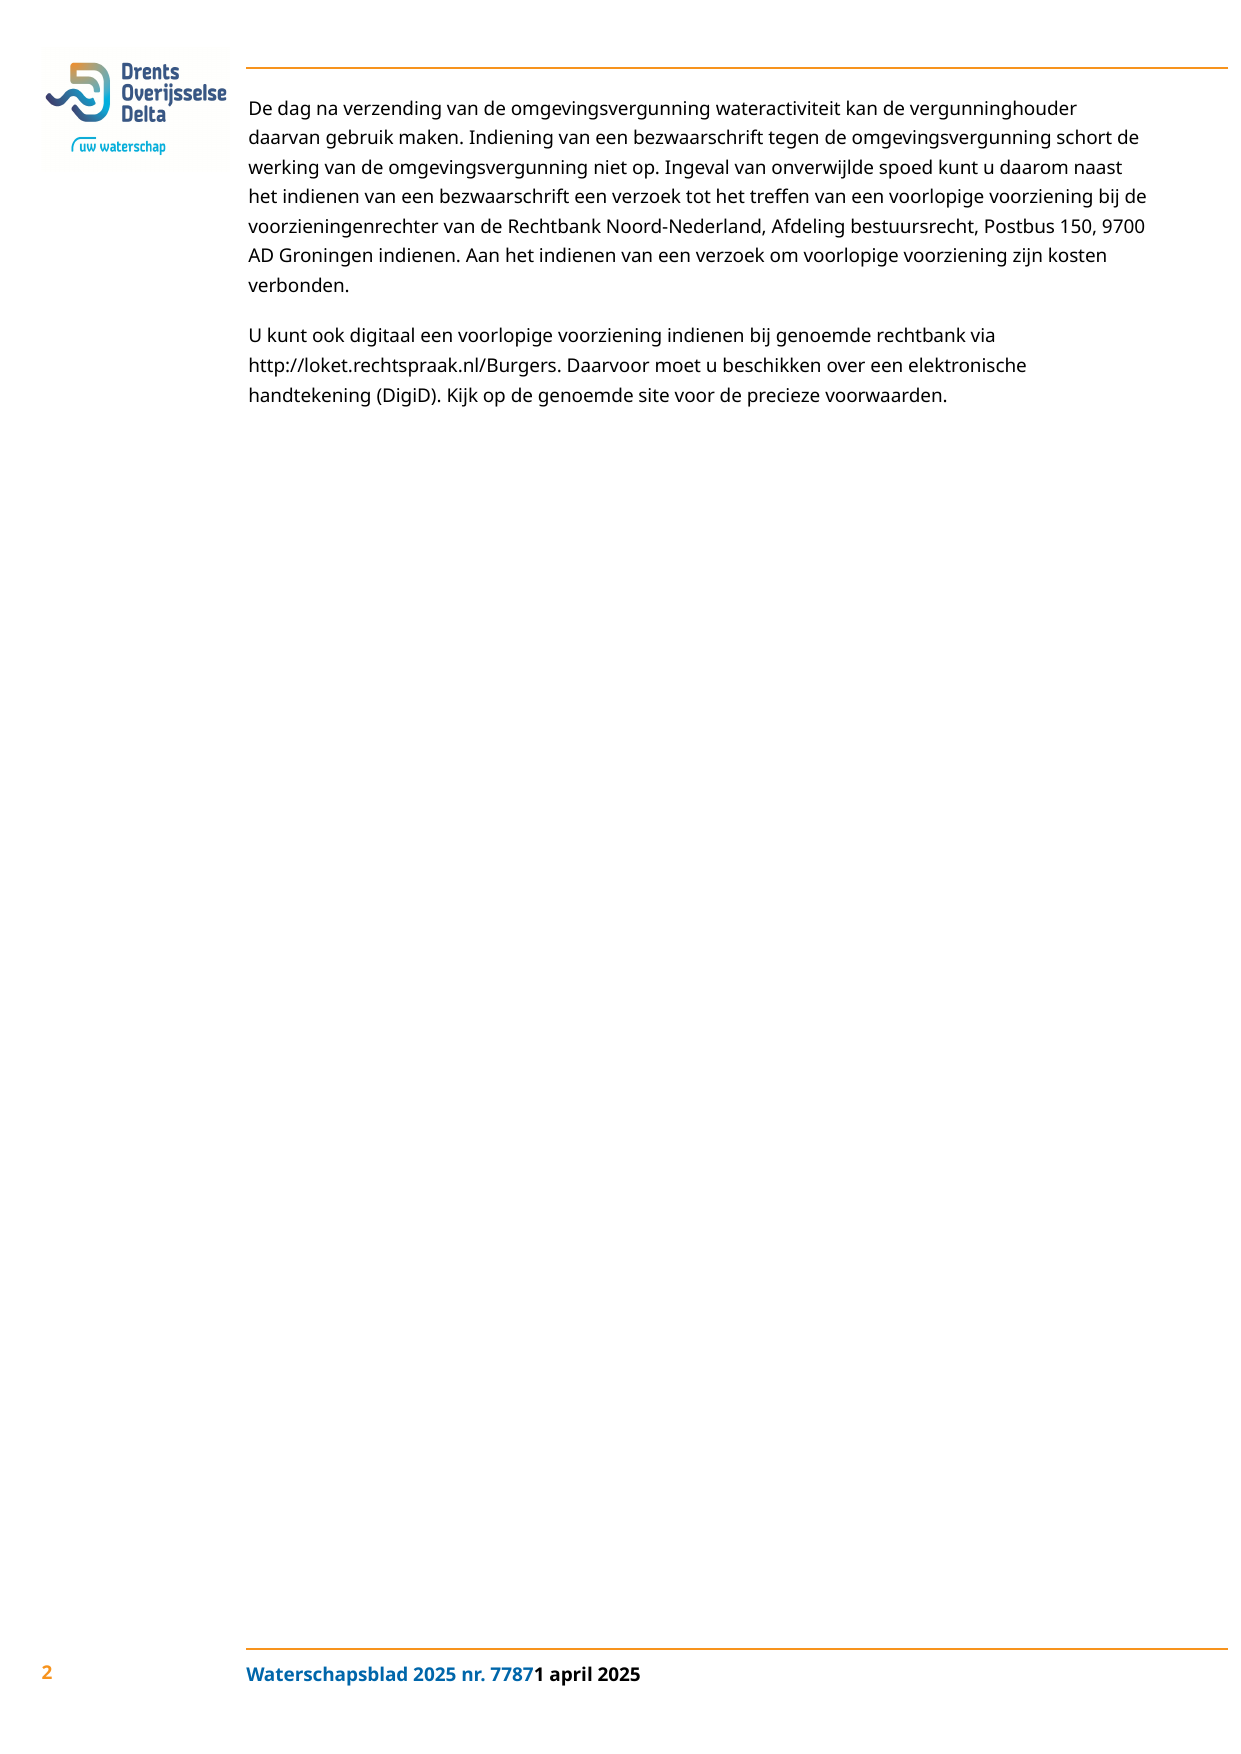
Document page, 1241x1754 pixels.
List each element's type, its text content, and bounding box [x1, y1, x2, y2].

picture [41, 47, 231, 172]
text U kunt ook digitaal een voorlopige voorziening indienen bij genoemde rechtbank via http://loket.rechtspraak.nl/Burgers. Daarvoor moet u beschikken over een elektronische handtekening (DigiD). Kijk op de genoemde site voor de precieze voorwaarden. [248, 323, 1152, 408]
text De dag na verzending van de omgevingsvergunning wateractiviteit kan de vergunninghouder daarvan gebruik maken. Indiening van een bezwaarschrift tegen de omgevingsvergunning schort de werking van de omgevingsvergunning niet op. Ingeval van onverwijlde spoed kunt u daarom naast het indienen van een bezwaarschrift een verzoek tot het treffen van een voorlopige voorziening bij de voorzieningenrechter van de Rechtbank Noord-Nederland, Afdeling bestuursrecht, Postbus 150, 9700 AD Groningen indienen. Aan het indienen van een verzoek om voorlopige voorziening zijn kosten verbonden. [248, 95, 1152, 298]
